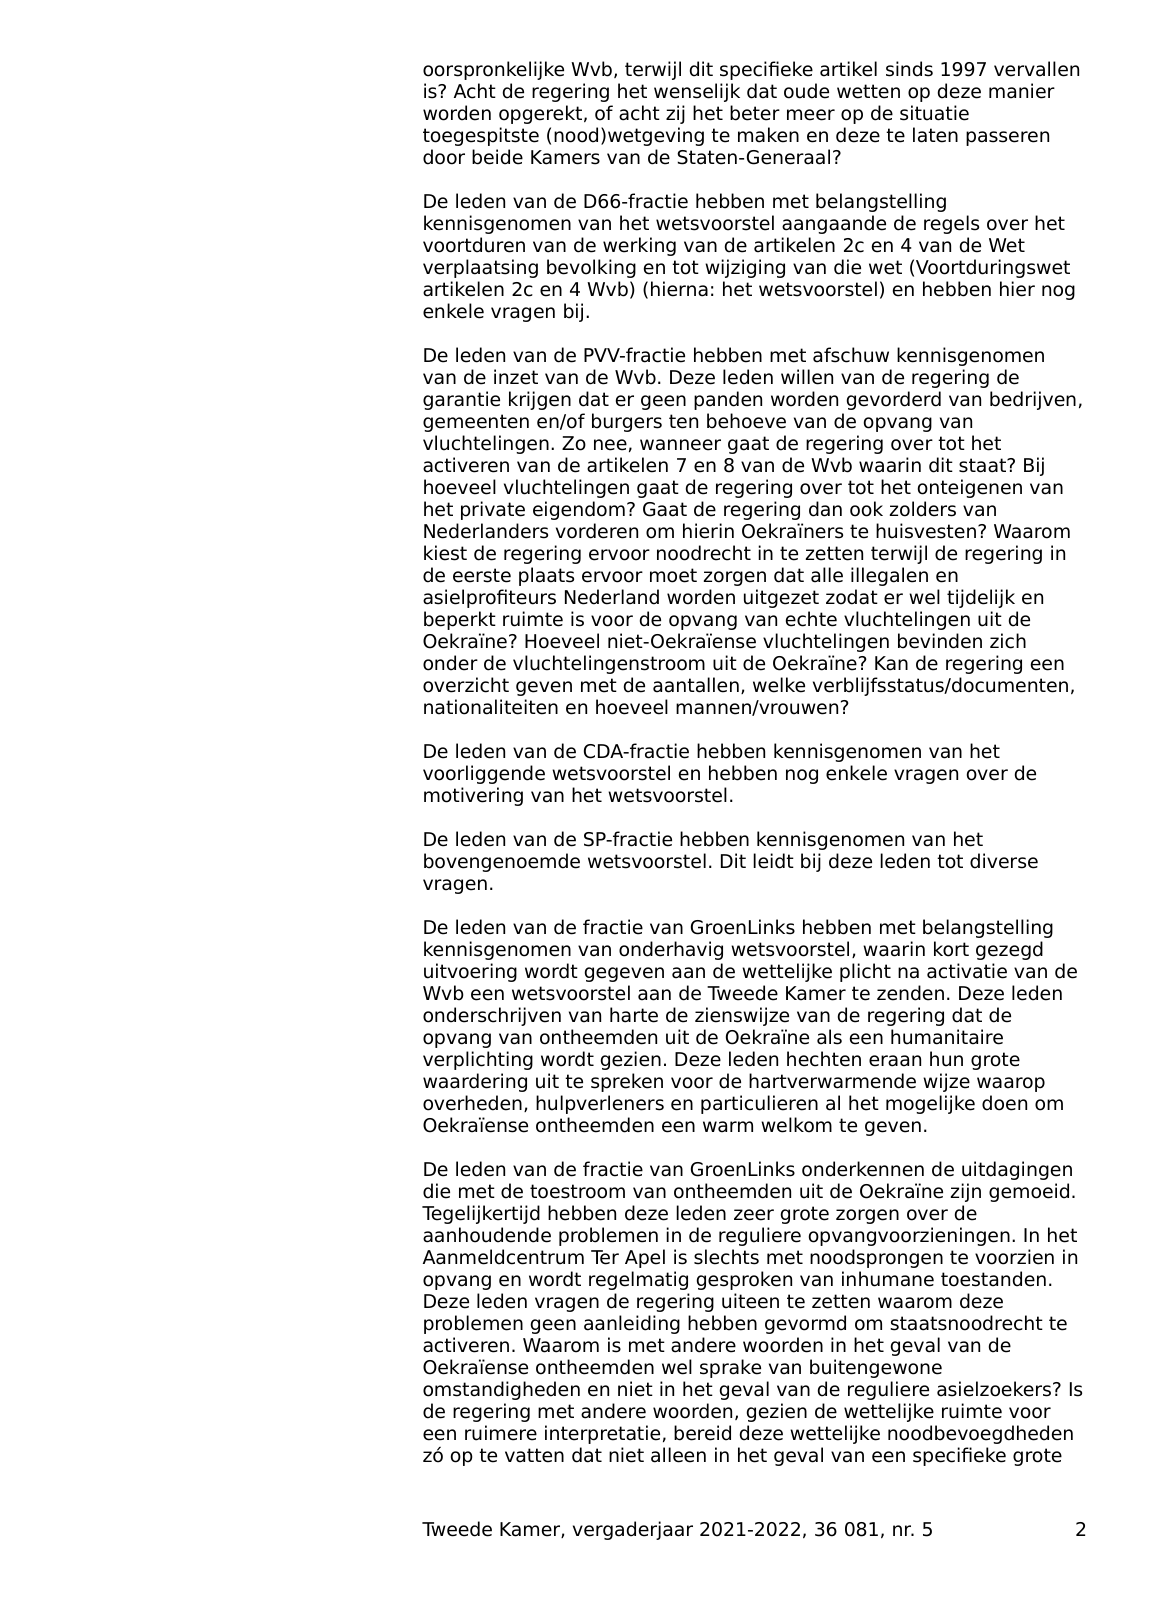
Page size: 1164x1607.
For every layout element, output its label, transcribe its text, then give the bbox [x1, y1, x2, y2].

text oorspronkelijke Wvb, terwijl dit specifieke artikel sinds 1997 vervallen is? Acht de regering het wenselijk dat oude wetten op deze manier worden opgerekt, of acht zij het beter meer op de situatie toegespitste (nood)wetgeving te maken en deze te laten passeren door beide Kamers van de Staten-Generaal? [422, 59, 1087, 169]
text De leden van de CDA-fractie hebben kennisgenomen van het voorliggende wetsvoorstel en hebben nog enkele vragen over de motivering van het wetsvoorstel. [422, 741, 1087, 807]
text De leden van de SP-fractie hebben kennisgenomen van het bovengenoemde wetsvoorstel. Dit leidt bij deze leden tot diverse vragen. [422, 829, 1087, 895]
text De leden van de fractie van GroenLinks hebben met belangstelling kennisgenomen van onderhavig wetsvoorstel, waarin kort gezegd uitvoering wordt gegeven aan de wettelijke plicht na activatie van de Wvb een wetsvoorstel aan de Tweede Kamer te zenden. Deze leden onderschrijven van harte de zienswijze van de regering dat de opvang van ontheemden uit de Oekraïne als een humanitaire verplichting wordt gezien. Deze leden hechten eraan hun grote waardering uit te spreken voor de hartverwarmende wijze waarop overheden, hulpverleners en particulieren al het mogelijke doen om Oekraïense ontheemden een warm welkom te geven. [422, 917, 1087, 1137]
text De leden van de D66-fractie hebben met belangstelling kennisgenomen van het wetsvoorstel aangaande de regels over het voortduren van de werking van de artikelen 2c en 4 van de Wet verplaatsing bevolking en tot wijziging van die wet (Voortduringswet artikelen 2c en 4 Wvb) (hierna: het wetsvoorstel) en hebben hier nog enkele vragen bij. [422, 191, 1087, 323]
text De leden van de PVV-fractie hebben met afschuw kennisgenomen van de inzet van de Wvb. Deze leden willen van de regering de garantie krijgen dat er geen panden worden gevorderd van bedrijven, gemeenten en/of burgers ten behoeve van de opvang van vluchtelingen. Zo nee, wanneer gaat de regering over tot het activeren van de artikelen 7 en 8 van de Wvb waarin dit staat? Bij hoeveel vluchtelingen gaat de regering over tot het onteigenen van het private eigendom? Gaat de regering dan ook zolders van Nederlanders vorderen om hierin Oekraïners te huisvesten? Waarom kiest de regering ervoor noodrecht in te zetten terwijl de regering in de eerste plaats ervoor moet zorgen dat alle illegalen en asielprofiteurs Nederland worden uitgezet zodat er wel tijdelijk en beperkt ruimte is voor de opvang van echte vluchtelingen uit de Oekraïne? Hoeveel niet-Oekraïense vluchtelingen bevinden zich onder de vluchtelingenstroom uit de Oekraïne? Kan de regering een overzicht geven met de aantallen, welke verblijfsstatus/documenten, nationaliteiten en hoeveel mannen/vrouwen? [422, 345, 1087, 719]
text De leden van de fractie van GroenLinks onderkennen de uitdagingen die met de toestroom van ontheemden uit de Oekraïne zijn gemoeid. Tegelijkertijd hebben deze leden zeer grote zorgen over de aanhoudende problemen in de reguliere opvangvoorzieningen. In het Aanmeldcentrum Ter Apel is slechts met noodsprongen te voorzien in opvang en wordt regelmatig gesproken van inhumane toestanden. Deze leden vragen de regering uiteen te zetten waarom deze problemen geen aanleiding hebben gevormd om staatsnoodrecht te activeren. Waarom is met andere woorden in het geval van de Oekraïense ontheemden wel sprake van buitengewone omstandigheden en niet in het geval van de reguliere asielzoekers? Is de regering met andere woorden, gezien de wettelijke ruimte voor een ruimere interpretatie, bereid deze wettelijke noodbevoegdheden zó op te vatten dat niet alleen in het geval van een specifieke grote [422, 1159, 1087, 1467]
